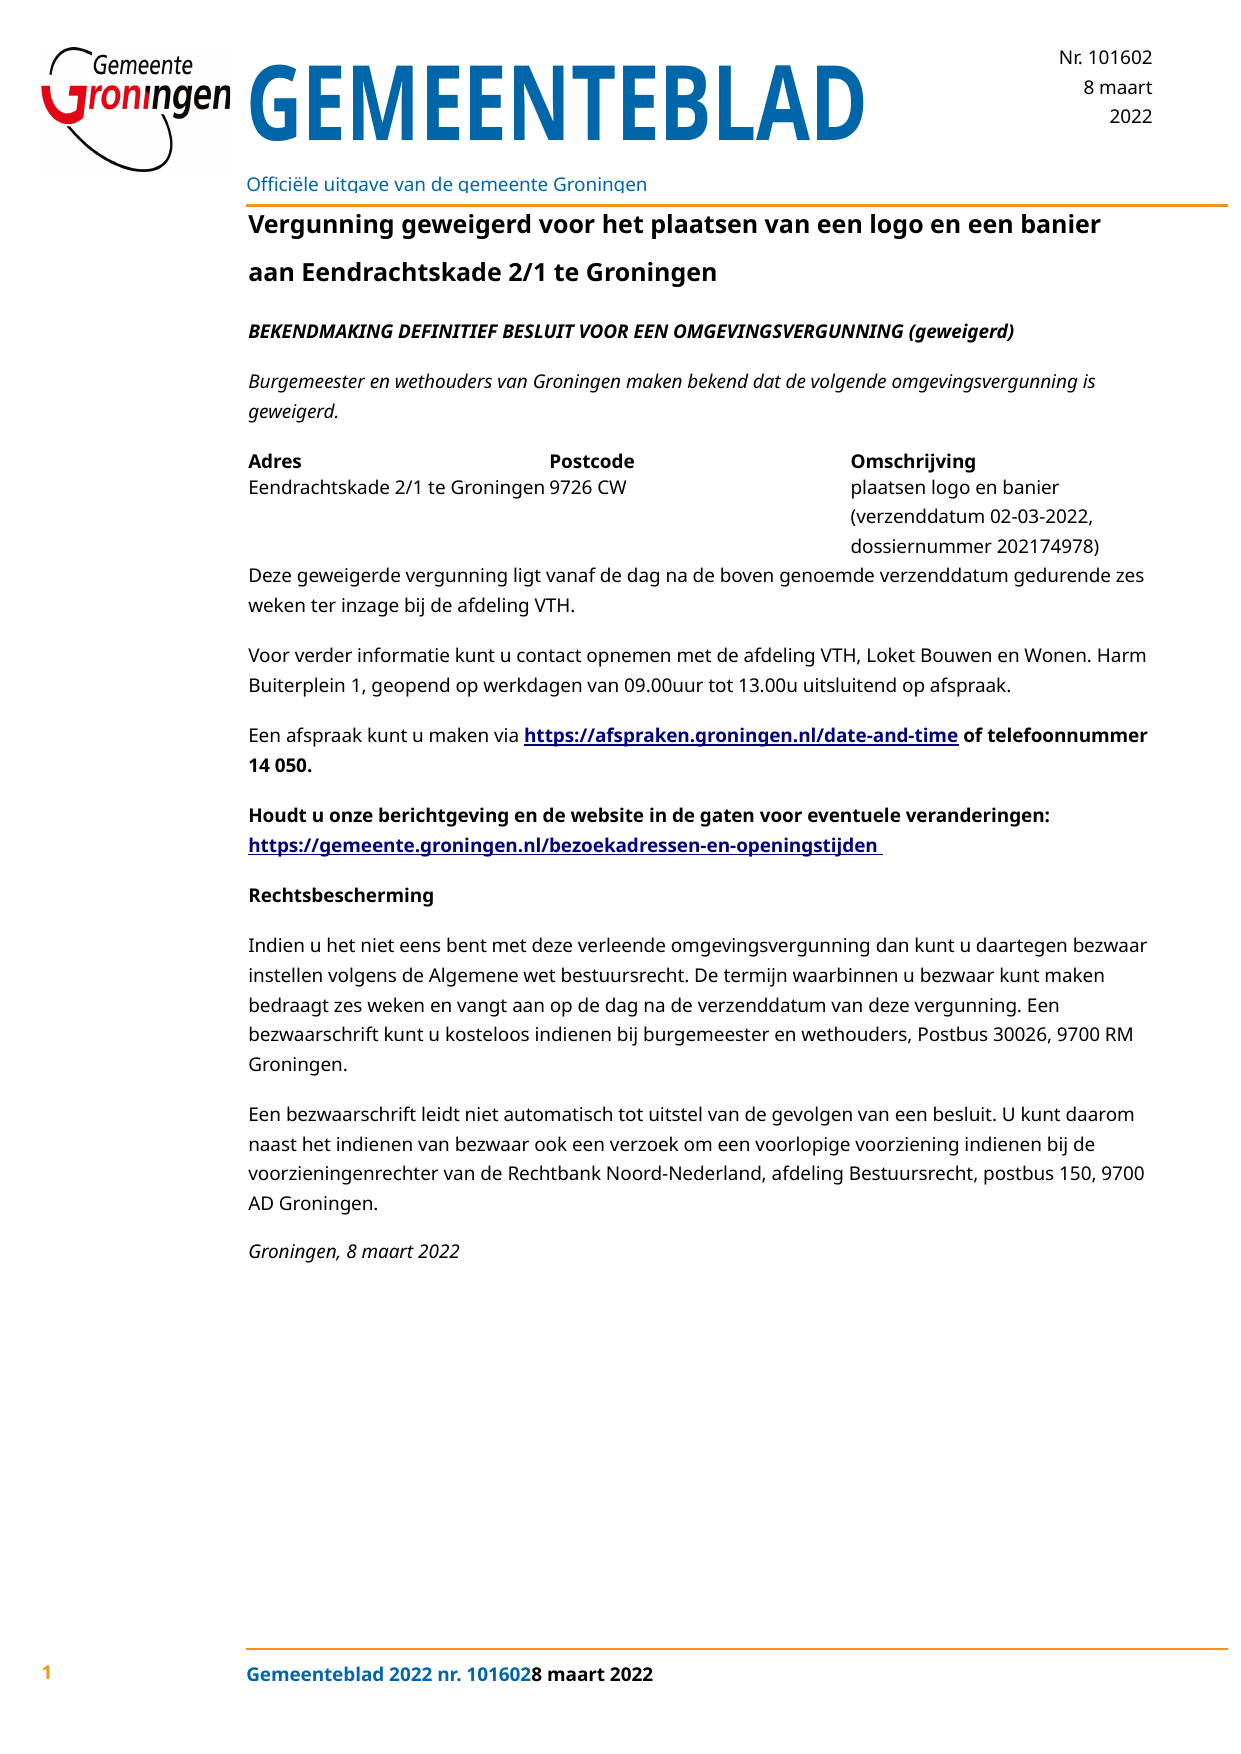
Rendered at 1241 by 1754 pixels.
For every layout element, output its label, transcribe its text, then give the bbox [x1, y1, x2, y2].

text Deze geweigerde vergunning ligt vanaf de dag na de boven genoemde verzenddatum gedurende zes weken ter inzage bij de afdeling VTH. [248, 562, 1152, 618]
text Burgemeester en wethouders van Groningen maken bekend dat de volgende omgevingsvergunning is geweigerd. [248, 368, 1152, 424]
text Voor verder informatie kunt u contact opnemen met de afdeling VTH, Loket Bouwen en Wonen. Harm Buiterplein 1, geopend op werkdagen van 09.00uur tot 13.00u uitsluitend op afspraak. [248, 642, 1152, 698]
table_cell plaatsen logo en banier (verzenddatum 02-03-2022, dossiernummer 202174978) [850, 474, 1152, 559]
table_header Adres [248, 449, 549, 474]
text Een bezwaarschrift leidt niet automatisch tot uitstel van de gevolgen van een besluit. U kunt daarom naast het indienen van bezwaar ook een verzoek om een voorlopige voorziening indienen bij de voorzieningenrechter van de Rechtbank Noord-Nederland, afdeling Bestuursrecht, postbus 150, 9700 AD Groningen. [248, 1101, 1152, 1216]
text Rechtsbescherming [248, 882, 1152, 908]
text Indien u het niet eens bent met deze verleende omgevingsvergunning dan kunt u daartegen bezwaar instellen volgens de Algemene wet bestuursrecht. De termijn waarbinnen u bezwaar kunt maken bedraagt zes weken en vangt aan op de dag na de verzenddatum van deze vergunning. Een bezwaarschrift kunt u kosteloos indienen bij burgemeester en wethouders, Postbus 30026, 9700 RM Groningen. [248, 933, 1152, 1077]
text BEKENDMAKING DEFINITIEF BESLUIT VOOR EEN OMGEVINGSVERGUNNING (geweigerd) [248, 318, 1152, 344]
picture [41, 47, 231, 172]
text Vergunning geweigerd voor het plaatsen van een logo en een banier aan Eendrachtskade 2/1 te Groningen [248, 207, 1152, 288]
table_header Omschrijving [850, 449, 1152, 474]
table_cell Eendrachtskade 2/1 te Groningen [248, 474, 549, 559]
table_header Postcode [549, 449, 850, 474]
text Een afspraak kunt u maken via https://afspraken.groningen.nl/date-and-time of telefoonnummer 14 050. [248, 722, 1152, 778]
table_cell 9726 CW [549, 474, 850, 559]
text Houdt u onze berichtgeving en de website in de gaten voor eventuele veranderingen: https://gemeente.groningen.nl/bezoekadressen-en-openingstijden [248, 802, 1152, 858]
text Groningen, 8 maart 2022 [248, 1238, 1152, 1264]
